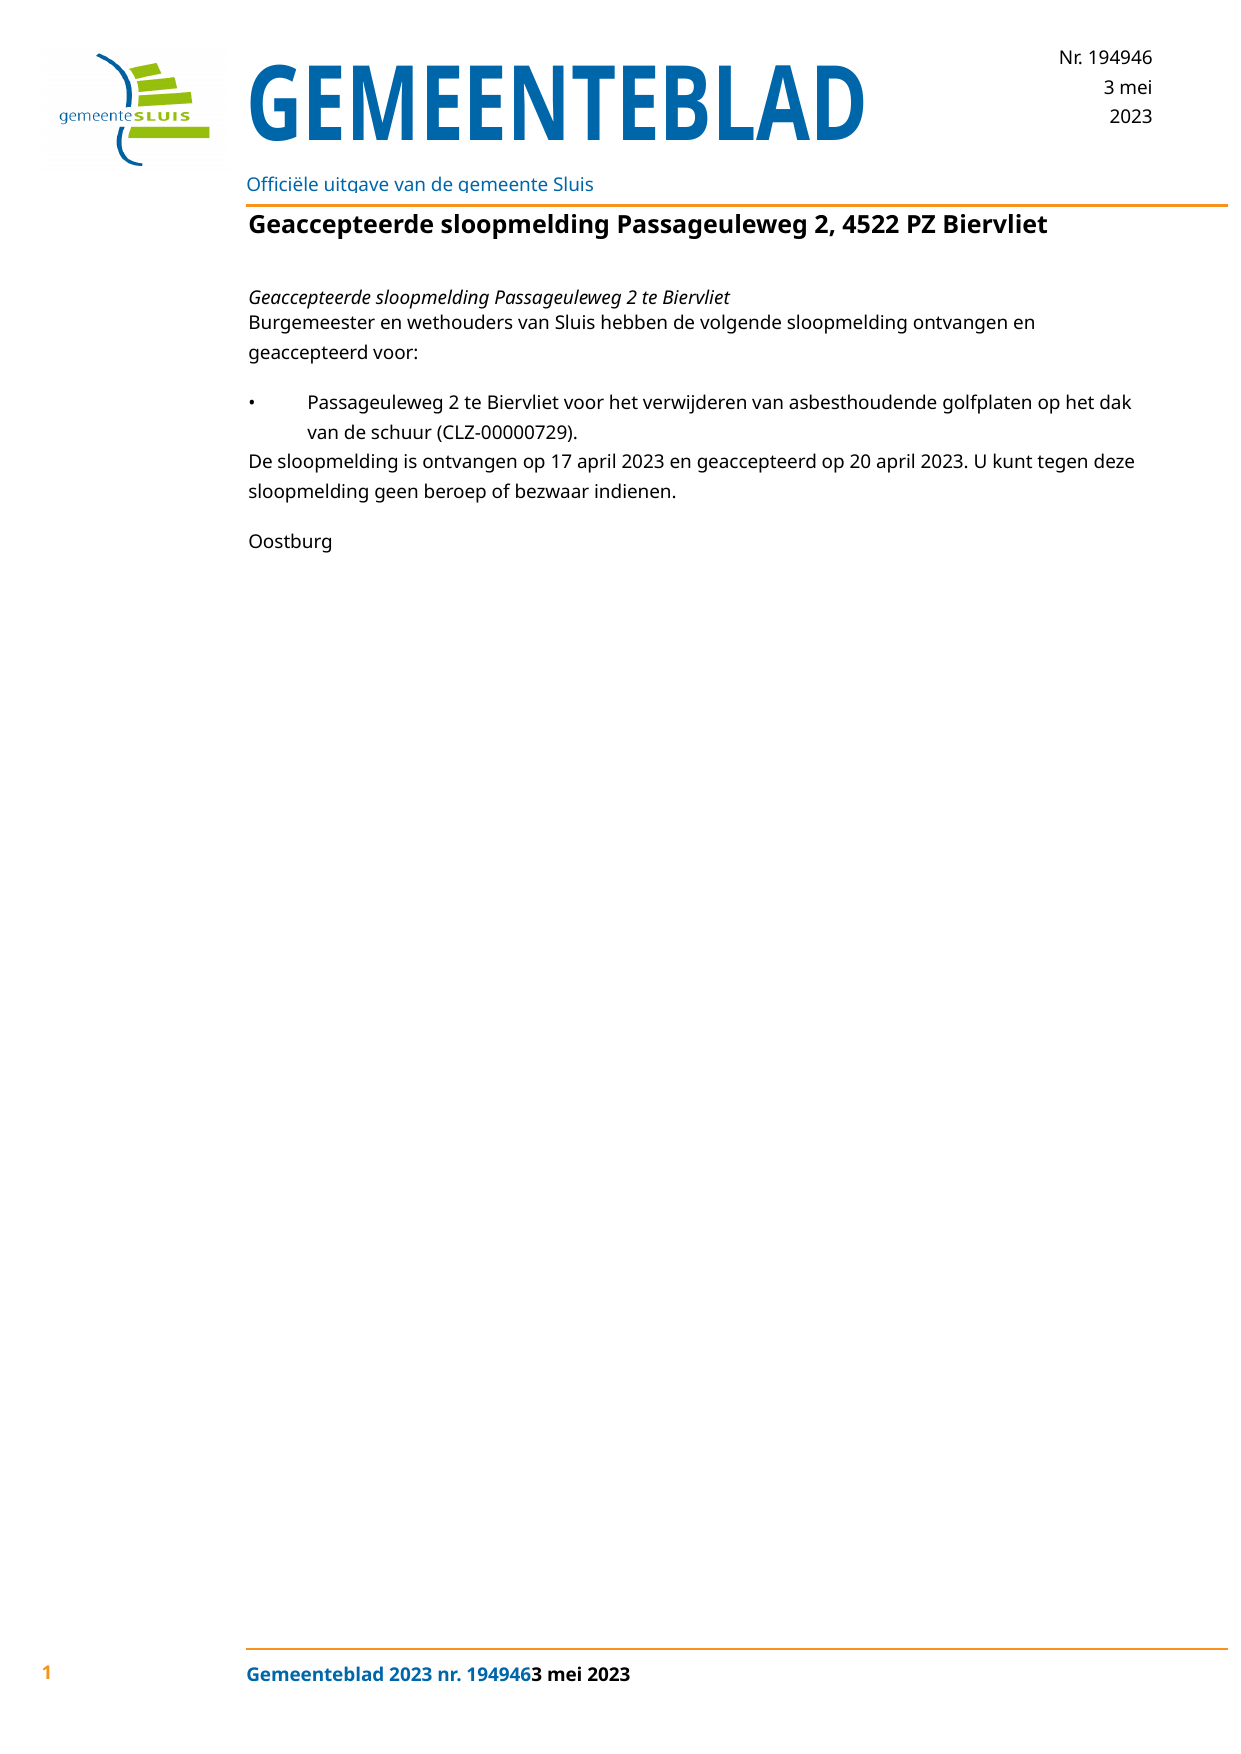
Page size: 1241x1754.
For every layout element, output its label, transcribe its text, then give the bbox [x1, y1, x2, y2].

text Geaccepteerde sloopmelding Passageuleweg 2 te Biervliet [248, 284, 1152, 309]
list Passageuleweg 2 te Biervliet voor het verwijderen van asbesthoudende golfplaten op het dak van de schuur (CLZ-00000729). [248, 389, 1152, 445]
text Oostburg [248, 529, 1152, 554]
text De sloopmelding is ontvangen op 17 april 2023 en geaccepteerd op 20 april 2023. U kunt tegen deze sloopmelding geen beroep of bezwaar indienen. [248, 449, 1152, 504]
text Geaccepteerde sloopmelding Passageuleweg 2, 4522 PZ Biervliet [248, 207, 1152, 241]
text Burgemeester en wethouders van Sluis hebben de volgende sloopmelding ontvangen en geaccepteerd voor: [248, 309, 1152, 365]
picture [41, 47, 231, 172]
